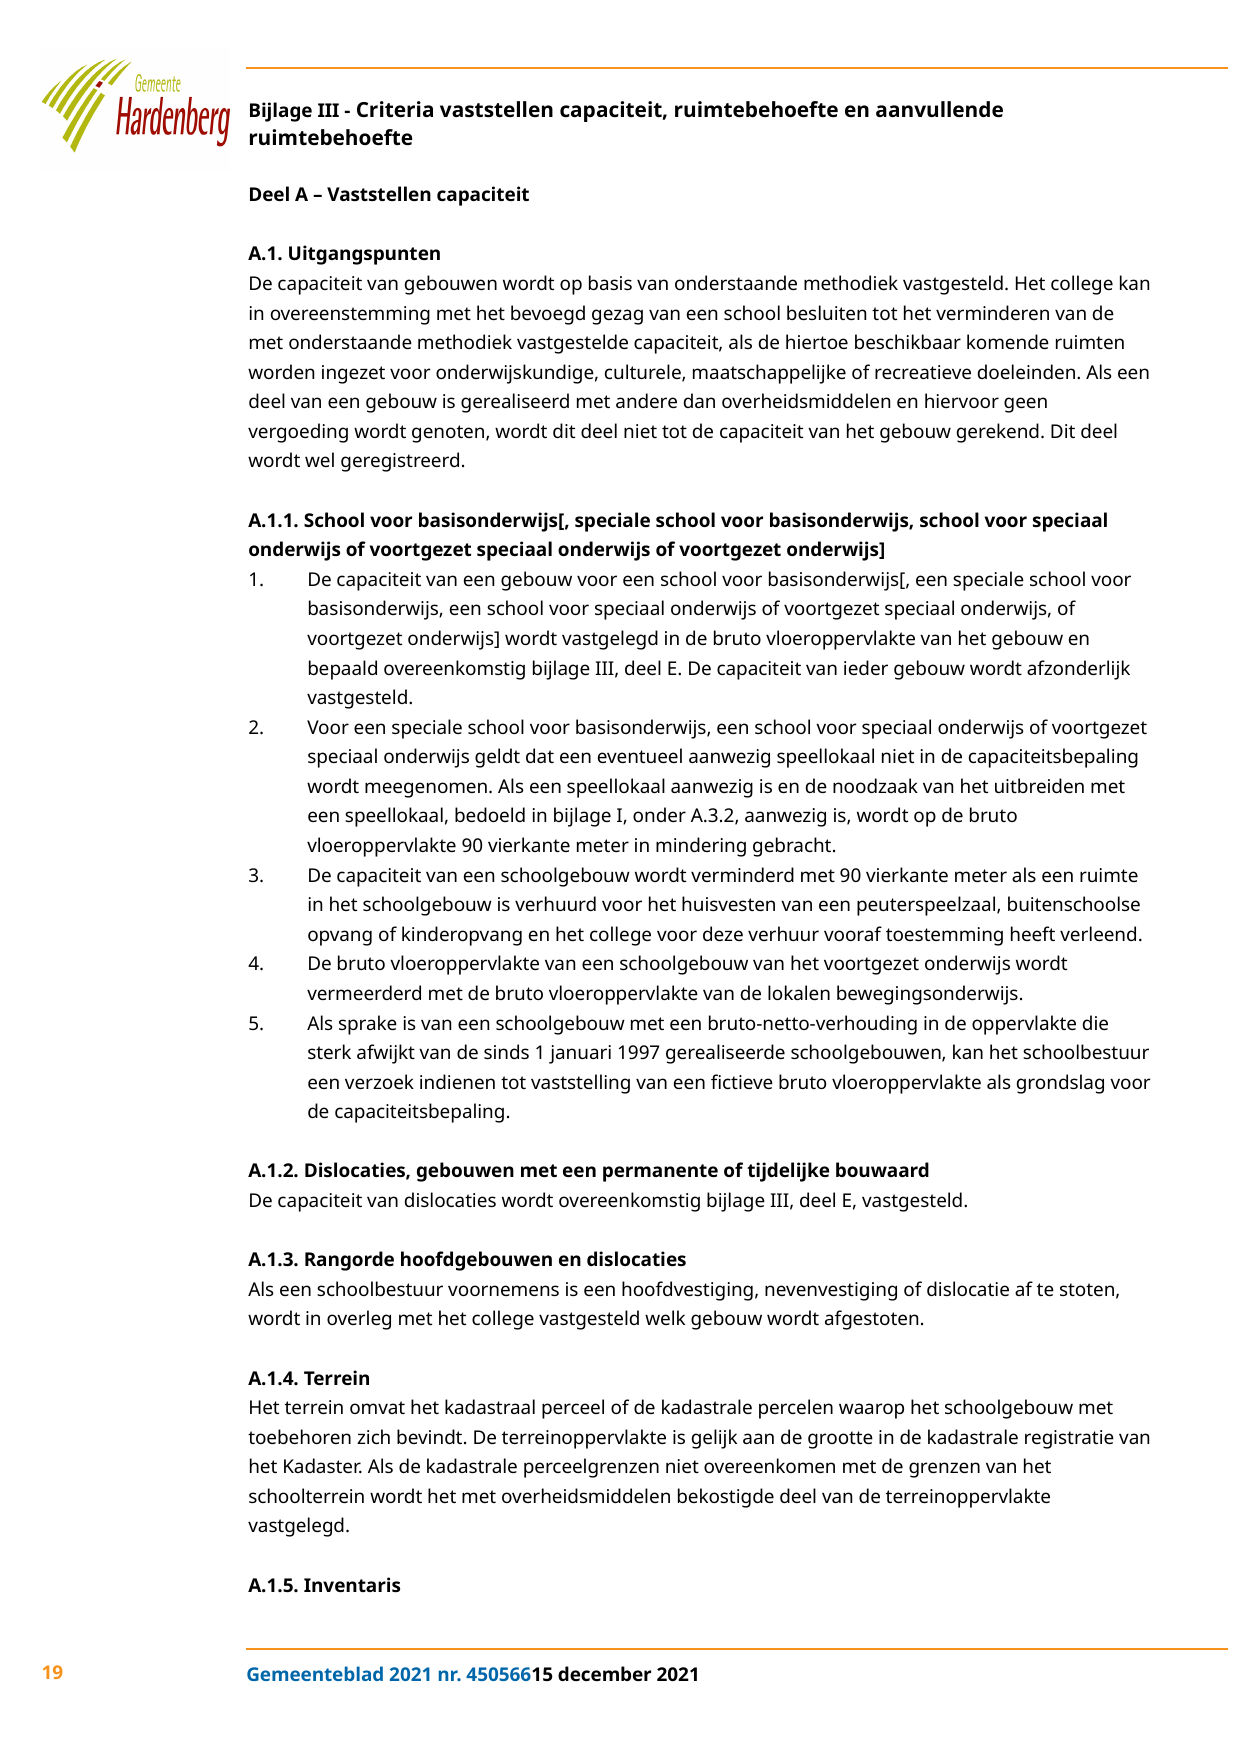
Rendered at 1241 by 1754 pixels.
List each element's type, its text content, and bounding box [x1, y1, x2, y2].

list Als sprake is van een schoolgebouw met een bruto-netto-verhouding in de oppervlakte die sterk afwijkt van de sinds 1 januari 1997 gerealiseerde schoolgebouwen, kan het schoolbestuur een verzoek indienen tot vaststelling van een fictieve bruto vloeroppervlakte als grondslag voor de capaciteitsbepaling. [248, 1010, 1152, 1124]
text Als een schoolbestuur voornemens is een hoofdvestiging, nevenvestiging of dislocatie af te stoten, wordt in overleg met het college vastgesteld welk gebouw wordt afgestoten. [248, 1276, 1152, 1331]
text A.1.1. School voor basisonderwijs[, speciale school voor basisonderwijs, school voor speciaal onderwijs of voortgezet speciaal onderwijs of voortgezet onderwijs] [248, 507, 1152, 562]
text Deel A – Vaststellen capaciteit [248, 181, 1152, 207]
text A.1.5. Inventaris [248, 1572, 1152, 1597]
text De capaciteit van dislocaties wordt overeenkomstig bijlage III, deel E, vastgesteld. [248, 1187, 1152, 1213]
list De capaciteit van een schoolgebouw wordt verminderd met 90 vierkante meter als een ruimte in het schoolgebouw is verhuurd voor het huisvesten van een peuterspeelzaal, buitenschoolse opvang of kinderopvang en het college voor deze verhuur vooraf toestemming heeft verleend. [248, 862, 1152, 947]
text De capaciteit van gebouwen wordt op basis van onderstaande methodiek vastgesteld. Het college kan in overeenstemming met het bevoegd gezag van een school besluiten tot het verminderen van de met onderstaande methodiek vastgestelde capaciteit, als de hiertoe beschikbaar komende ruimten worden ingezet voor onderwijskundige, culturele, maatschappelijke of recreatieve doeleinden. Als een deel van een gebouw is gerealiseerd met andere dan overheidsmiddelen en hiervoor geen vergoeding wordt genoten, wordt dit deel niet tot de capaciteit van het gebouw gerekend. Dit deel wordt wel geregistreerd. [248, 270, 1152, 473]
list Voor een speciale school voor basisonderwijs, een school voor speciaal onderwijs of voortgezet speciaal onderwijs geldt dat een eventueel aanwezig speellokaal niet in de capaciteitsbepaling wordt meegenomen. Als een speellokaal aanwezig is en de noodzaak van het uitbreiden met een speellokaal, bedoeld in bijlage I, onder A.3.2, aanwezig is, wordt op de bruto vloeroppervlakte 90 vierkante meter in mindering gebracht. [248, 714, 1152, 858]
text Bijlage III - Criteria vaststellen capaciteit, ruimtebehoefte en aanvullende ruimtebehoefte [248, 95, 1152, 152]
text A.1.4. Terrein [248, 1365, 1152, 1390]
list De bruto vloeroppervlakte van een schoolgebouw van het voortgezet onderwijs wordt vermeerderd met de bruto vloeroppervlakte van de lokalen bewegingsonderwijs. [248, 951, 1152, 1006]
picture [41, 47, 231, 172]
text A.1.2. Dislocaties, gebouwen met een permanente of tijdelijke bouwaard [248, 1158, 1152, 1183]
text Het terrein omvat het kadastraal perceel of de kadastrale percelen waarop het schoolgebouw met toebehoren zich bevindt. De terreinoppervlakte is gelijk aan de grootte in de kadastrale registratie van het Kadaster. Als de kadastrale perceelgrenzen niet overeenkomen met de grenzen van het schoolterrein wordt het met overheidsmiddelen bekostigde deel van de terreinoppervlakte vastgelegd. [248, 1394, 1152, 1538]
text A.1. Uitgangspunten [248, 241, 1152, 266]
text A.1.3. Rangorde hoofdgebouwen en dislocaties [248, 1246, 1152, 1272]
list De capaciteit van een gebouw voor een school voor basisonderwijs[, een speciale school voor basisonderwijs, een school voor speciaal onderwijs of voortgezet speciaal onderwijs, of voortgezet onderwijs] wordt vastgelegd in de bruto vloeroppervlakte van het gebouw en bepaald overeenkomstig bijlage III, deel E. De capaciteit van ieder gebouw wordt afzonderlijk vastgesteld. [248, 566, 1152, 710]
